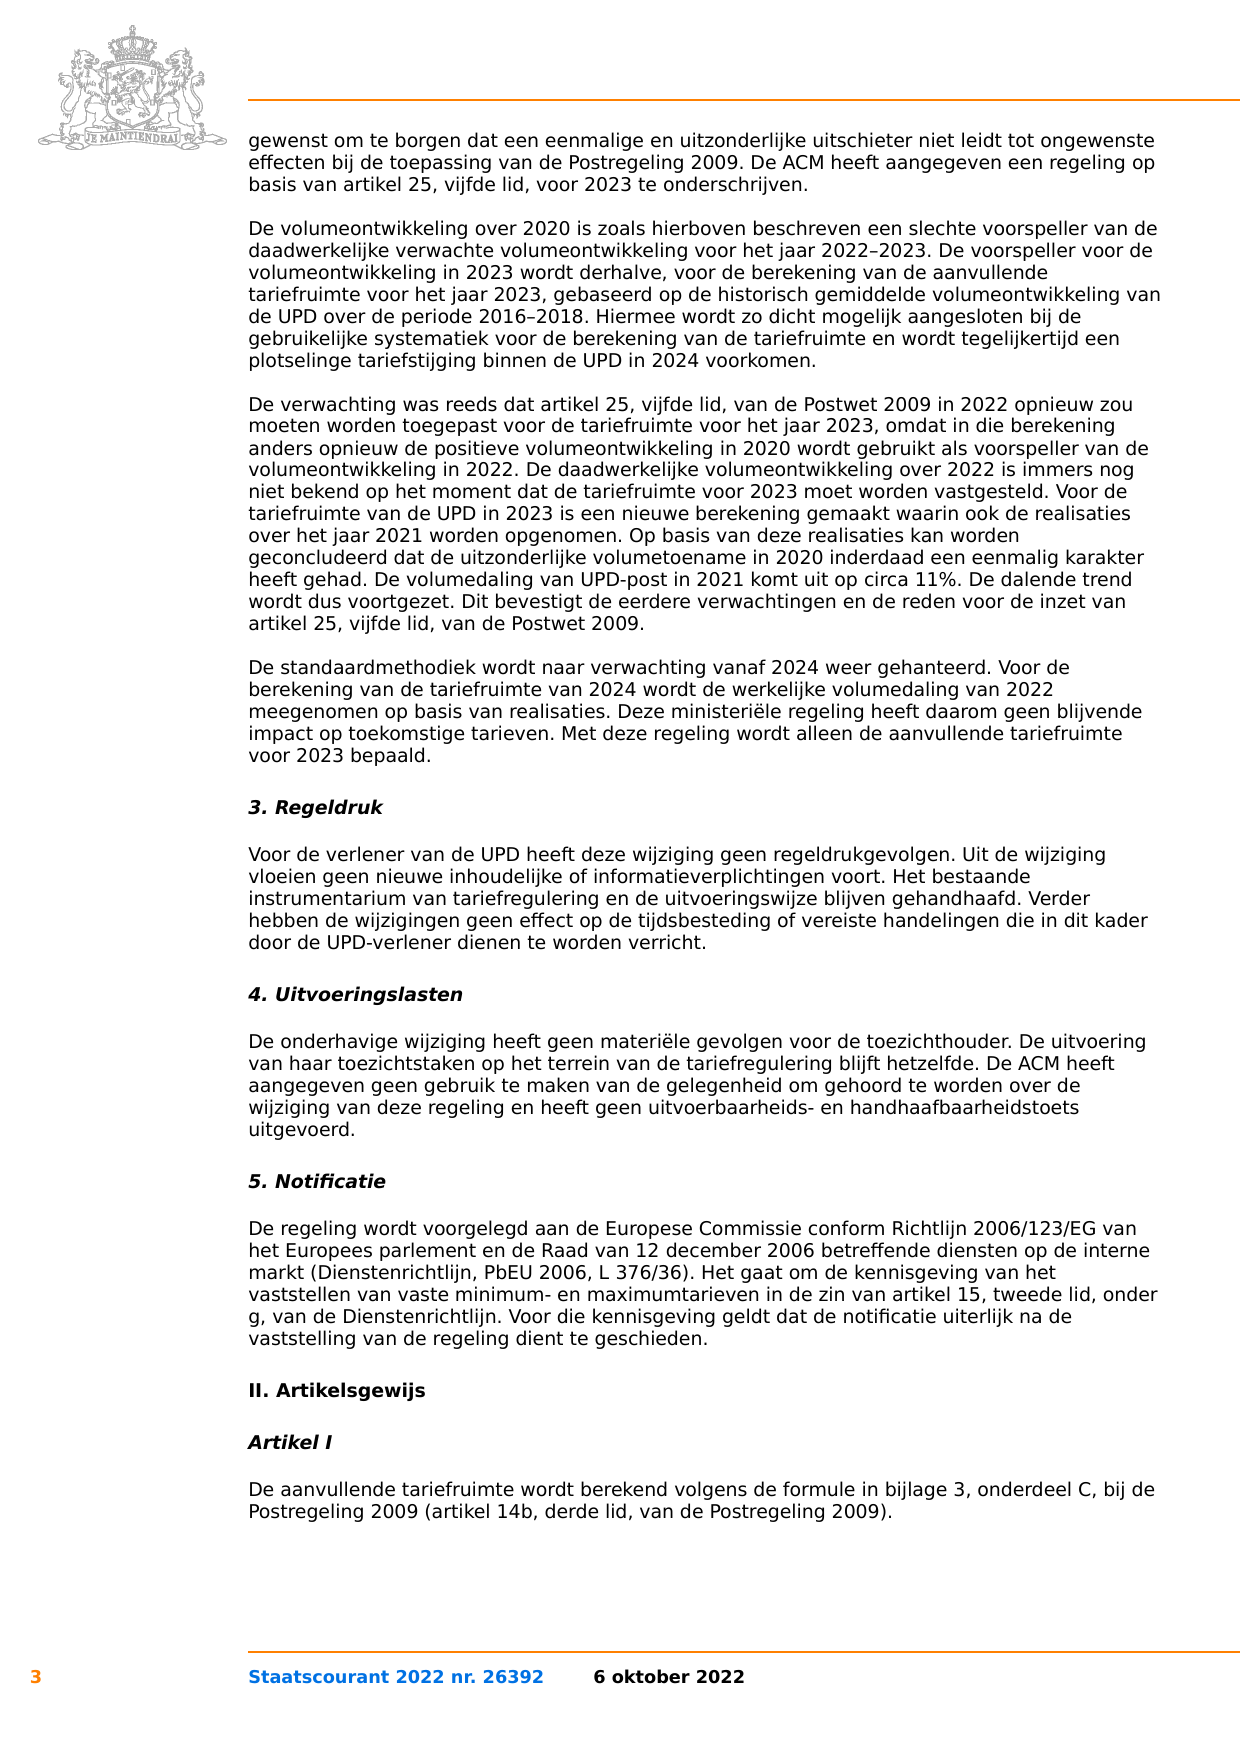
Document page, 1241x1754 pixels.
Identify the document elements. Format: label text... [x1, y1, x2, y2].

subtitle Artikel I [248, 1432, 1163, 1453]
text Voor de verlener van de UPD heeft deze wijziging geen regeldrukgevolgen. Uit de wijziging vloeien geen nieuwe inhoudelijke of informatieverplichtingen voort. Het bestaande instrumentarium van tariefregulering en de uitvoeringswijze blijven gehandhaafd. Verder hebben de wijzigingen geen effect op de tijdsbesteding of vereiste handelingen die in dit kader door de UPD-verlener dienen te worden verricht. [248, 844, 1163, 954]
text De verwachting was reeds dat artikel 25, vijfde lid, van de Postwet 2009 in 2022 opnieuw zou moeten worden toegepast voor de tariefruimte voor het jaar 2023, omdat in die berekening anders opnieuw de positieve volumeontwikkeling in 2020 wordt gebruikt als voorspeller van de volumeontwikkeling in 2022. De daadwerkelijke volumeontwikkeling over 2022 is immers nog niet bekend op het moment dat de tariefruimte voor 2023 moet worden vastgesteld. Voor de tariefruimte van de UPD in 2023 is een nieuwe berekening gemaakt waarin ook de realisaties over het jaar 2021 worden opgenomen. Op basis van deze realisaties kan worden geconcludeerd dat de uitzonderlijke volumetoename in 2020 inderdaad een eenmalig karakter heeft gehad. De volumedaling van UPD-post in 2021 komt uit op circa 11%. De dalende trend wordt dus voortgezet. Dit bevestigt de eerdere verwachtingen en de reden voor de inzet van artikel 25, vijfde lid, van de Postwet 2009. [248, 393, 1163, 635]
picture [38, 25, 227, 150]
subtitle 5. Notificatie [248, 1171, 1163, 1193]
subtitle 3. Regeldruk [248, 797, 1163, 819]
subtitle II. Artikelsgewijs [248, 1379, 1163, 1402]
text De aanvullende tariefruimte wordt berekend volgens de formule in bijlage 3, onderdeel C, bij de Postregeling 2009 (artikel 14b, derde lid, van de Postregeling 2009). [248, 1478, 1163, 1522]
text De volumeontwikkeling over 2020 is zoals hierboven beschreven een slechte voorspeller van de daadwerkelijke verwachte volumeontwikkeling voor het jaar 2022–2023. De voorspeller voor de volumeontwikkeling in 2023 wordt derhalve, voor de berekening van de aanvullende tariefruimte voor het jaar 2023, gebaseerd op de historisch gemiddelde volumeontwikkeling van de UPD over de periode 2016–2018. Hiermee wordt zo dicht mogelijk aangesloten bij de gebruikelijke systematiek voor de berekening van de tariefruimte en wordt tegelijkertijd een plotselinge tariefstijging binnen de UPD in 2024 voorkomen. [248, 218, 1163, 372]
text De standaardmethodiek wordt naar verwachting vanaf 2024 weer gehanteerd. Voor de berekening van de tariefruimte van 2024 wordt de werkelijke volumedaling van 2022 meegenomen op basis van realisaties. Deze ministeriële regeling heeft daarom geen blijvende impact op toekomstige tarieven. Met deze regeling wordt alleen de aanvullende tariefruimte voor 2023 bepaald. [248, 657, 1163, 767]
subtitle 4. Uitvoeringslasten [248, 984, 1163, 1006]
text De regeling wordt voorgelegd aan de Europese Commissie conform Richtlijn 2006/123/EG van het Europees parlement en de Raad van 12 december 2006 betreffende diensten op de interne markt (Dienstenrichtlijn, PbEU 2006, L 376/36). Het gaat om de kennisgeving van het vaststellen van vaste minimum- en maximumtarieven in de zin van artikel 15, tweede lid, onder g, van de Dienstenrichtlijn. Voor die kennisgeving geldt dat de notificatie uiterlijk na de vaststelling van de regeling dient te geschieden. [248, 1218, 1163, 1349]
text gewenst om te borgen dat een eenmalige en uitzonderlijke uitschieter niet leidt tot ongewenste effecten bij de toepassing van de Postregeling 2009. De ACM heeft aangegeven een regeling op basis van artikel 25, vijfde lid, voor 2023 te onderschrijven. [248, 130, 1163, 196]
text De onderhavige wijziging heeft geen materiële gevolgen voor de toezichthouder. De uitvoering van haar toezichtstaken op het terrein van de tariefregulering blijft hetzelfde. De ACM heeft aangegeven geen gebruik te maken van de gelegenheid om gehoord te worden over de wijziging van deze regeling en heeft geen uitvoerbaarheids- en handhaafbaarheidstoets uitgevoerd. [248, 1031, 1163, 1141]
